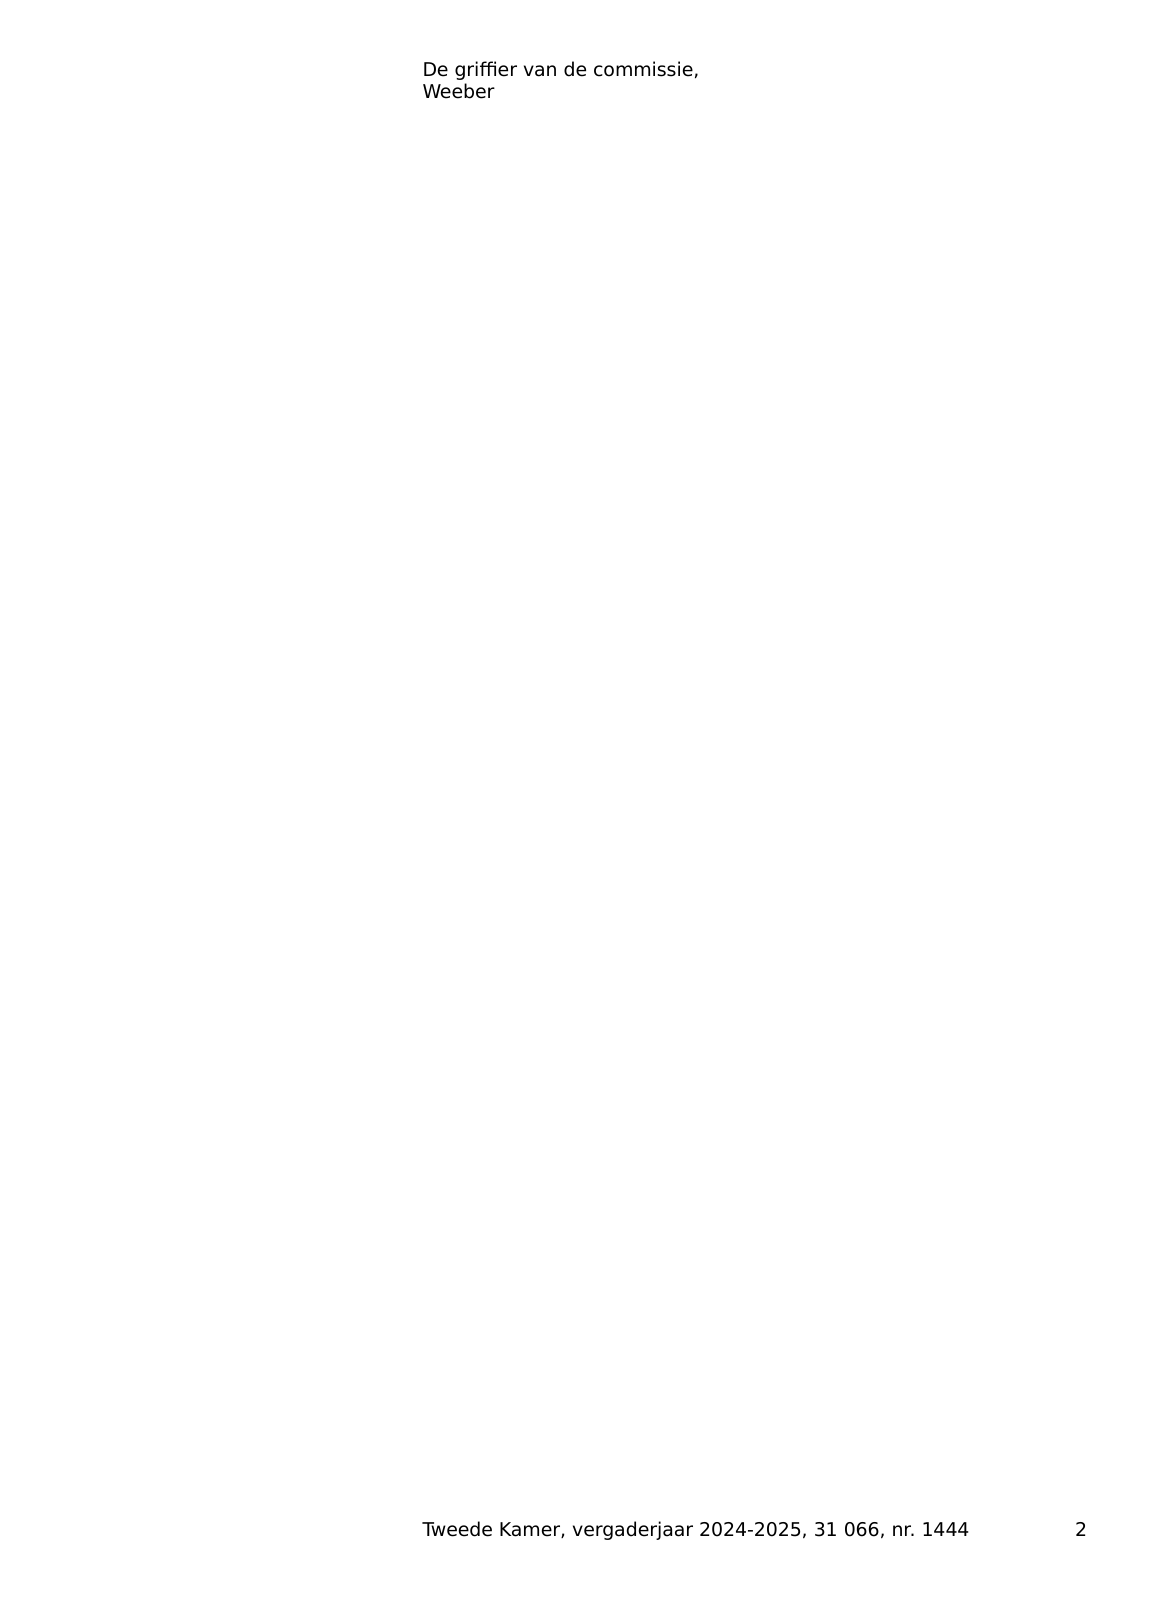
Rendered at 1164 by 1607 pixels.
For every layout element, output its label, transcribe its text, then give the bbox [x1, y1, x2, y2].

text De griffier van de commissie, Weeber [422, 59, 1087, 103]
